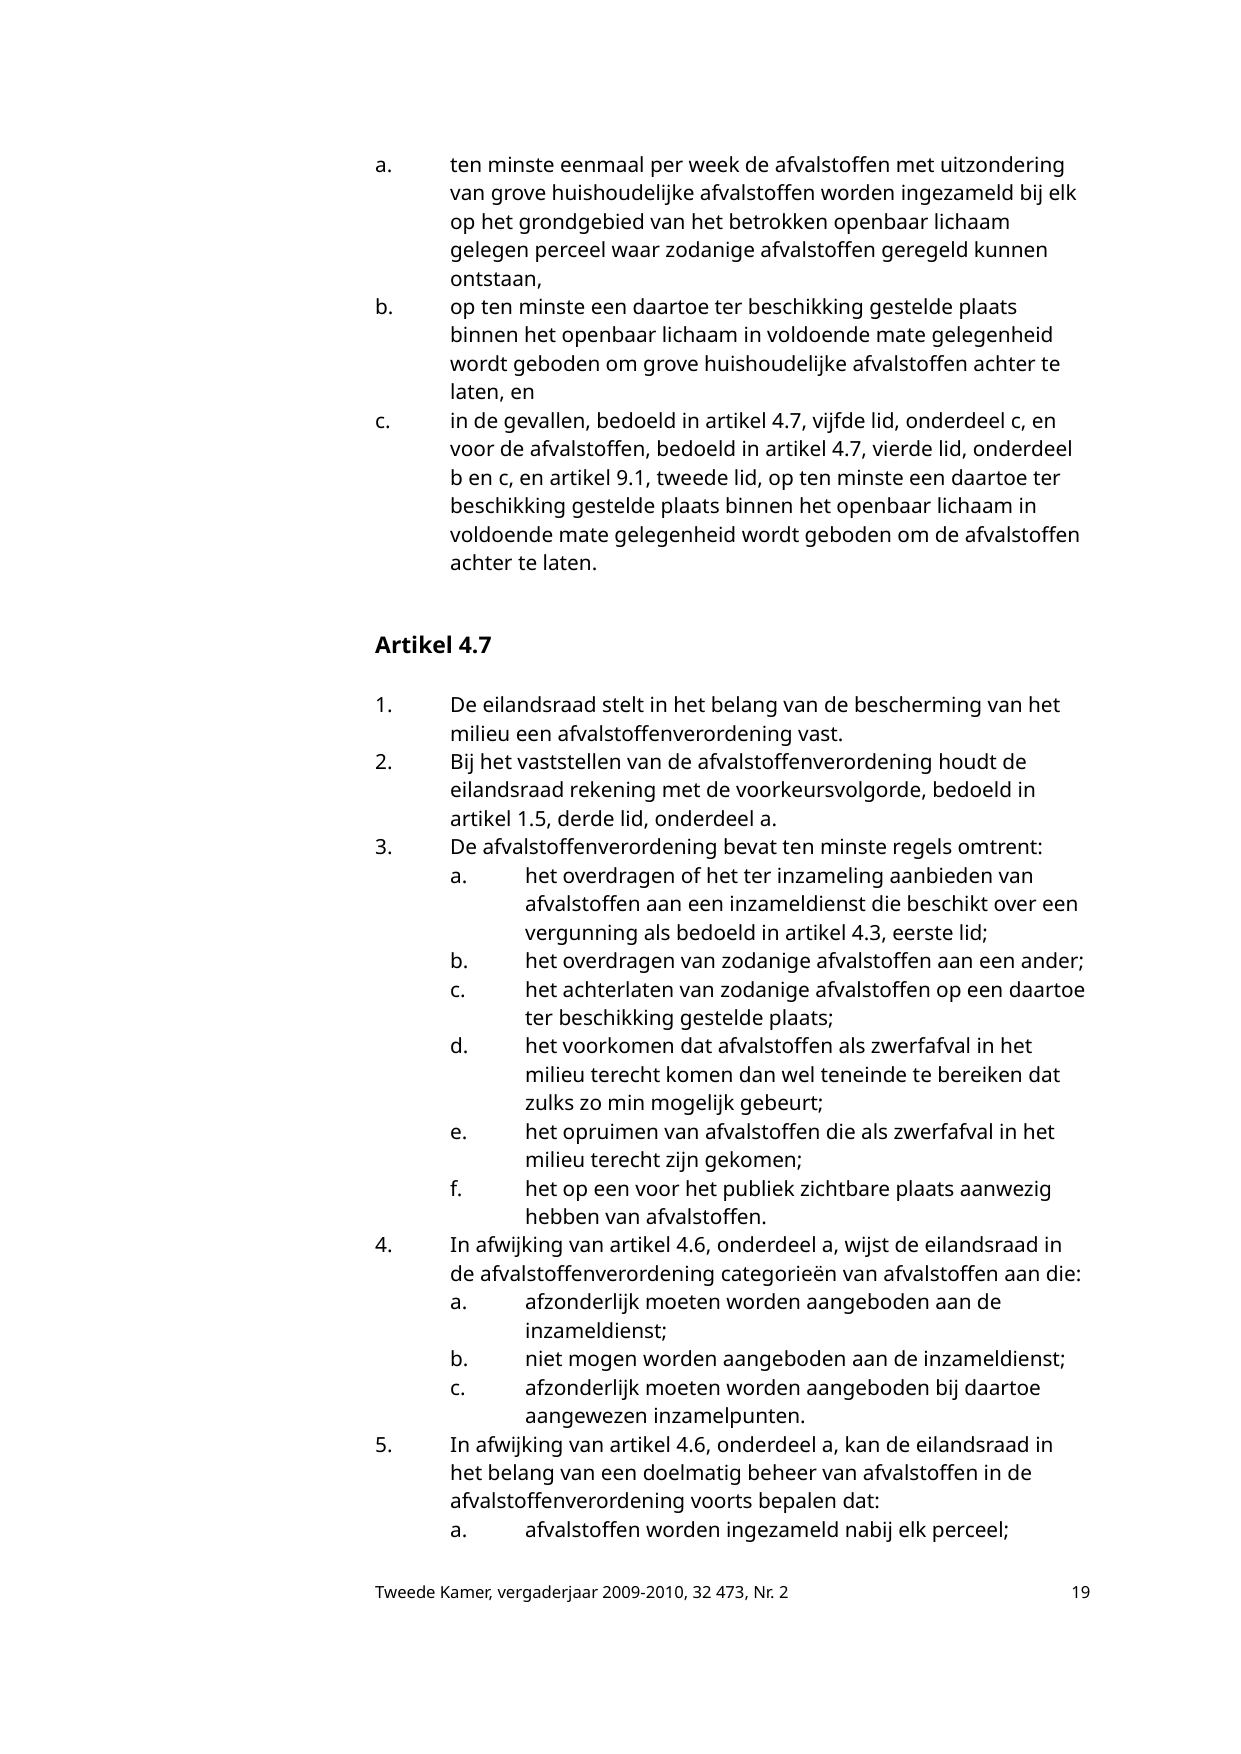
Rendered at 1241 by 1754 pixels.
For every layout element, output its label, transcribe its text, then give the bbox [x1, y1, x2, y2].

list het voorkomen dat afvalstoffen als zwerfafval in het milieu terecht komen dan wel teneinde te bereiken dat zulks zo min mogelijk gebeurt; [450, 1032, 1090, 1117]
list In afwijking van artikel 4.6, onderdeel a, wijst de eilandsraad in de afvalstoffenverordening categorieën van afvalstoffen aan die: [375, 1231, 1090, 1287]
list De eilandsraad stelt in het belang van de bescherming van het milieu een afvalstoffenverordening vast. [375, 690, 1090, 747]
list In afwijking van artikel 4.6, onderdeel a, kan de eilandsraad in het belang van een doelmatig beheer van afvalstoffen in de afvalstoffenverordening voorts bepalen dat: [375, 1430, 1090, 1515]
list Bij het vaststellen van de afvalstoffenverordening houdt de eilandsraad rekening met de voorkeursvolgorde, bedoeld in artikel 1.5, derde lid, onderdeel a. [375, 747, 1090, 832]
list het overdragen van zodanige afvalstoffen aan een ander; [450, 946, 1090, 975]
list het opruimen van afvalstoffen die als zwerfafval in het milieu terecht zijn gekomen; [450, 1117, 1090, 1174]
list afvalstoffen worden ingezameld nabij elk perceel; [450, 1515, 1090, 1543]
list niet mogen worden aangeboden aan de inzameldienst; [450, 1344, 1090, 1373]
list het overdragen of het ter inzameling aanbieden van afvalstoffen aan een inzameldienst die beschikt over een vergunning als bedoeld in artikel 4.3, eerste lid; [450, 861, 1090, 946]
list afzonderlijk moeten worden aangeboden bij daartoe aangewezen inzamelpunten. [450, 1373, 1090, 1430]
list in de gevallen, bedoeld in artikel 4.7, vijfde lid, onderdeel c, en voor de afvalstoffen, bedoeld in artikel 4.7, vierde lid, onderdeel b en c, en artikel 9.1, tweede lid, op ten minste een daartoe ter beschikking gestelde plaats binnen het openbaar lichaam in voldoende mate gelegenheid wordt geboden om de afvalstoffen achter te laten. [375, 406, 1090, 577]
list afzonderlijk moeten worden aangeboden aan de inzameldienst; [450, 1287, 1090, 1344]
list het achterlaten van zodanige afvalstoffen op een daartoe ter beschikking gestelde plaats; [450, 975, 1090, 1032]
list ten minste eenmaal per week de afvalstoffen met uitzondering van grove huishoudelijke afvalstoffen worden ingezameld bij elk op het grondgebied van het betrokken openbaar lichaam gelegen perceel waar zodanige afvalstoffen geregeld kunnen ontstaan, [375, 150, 1090, 292]
list op ten minste een daartoe ter beschikking gestelde plaats binnen het openbaar lichaam in voldoende mate gelegenheid wordt geboden om grove huishoudelijke afvalstoffen achter te laten, en [375, 292, 1090, 406]
list het op een voor het publiek zichtbare plaats aanwezig hebben van afvalstoffen. [450, 1174, 1090, 1231]
list De afvalstoffenverordening bevat ten minste regels omtrent: [375, 832, 1090, 861]
subtitle Artikel 4.7 [375, 629, 1090, 660]
